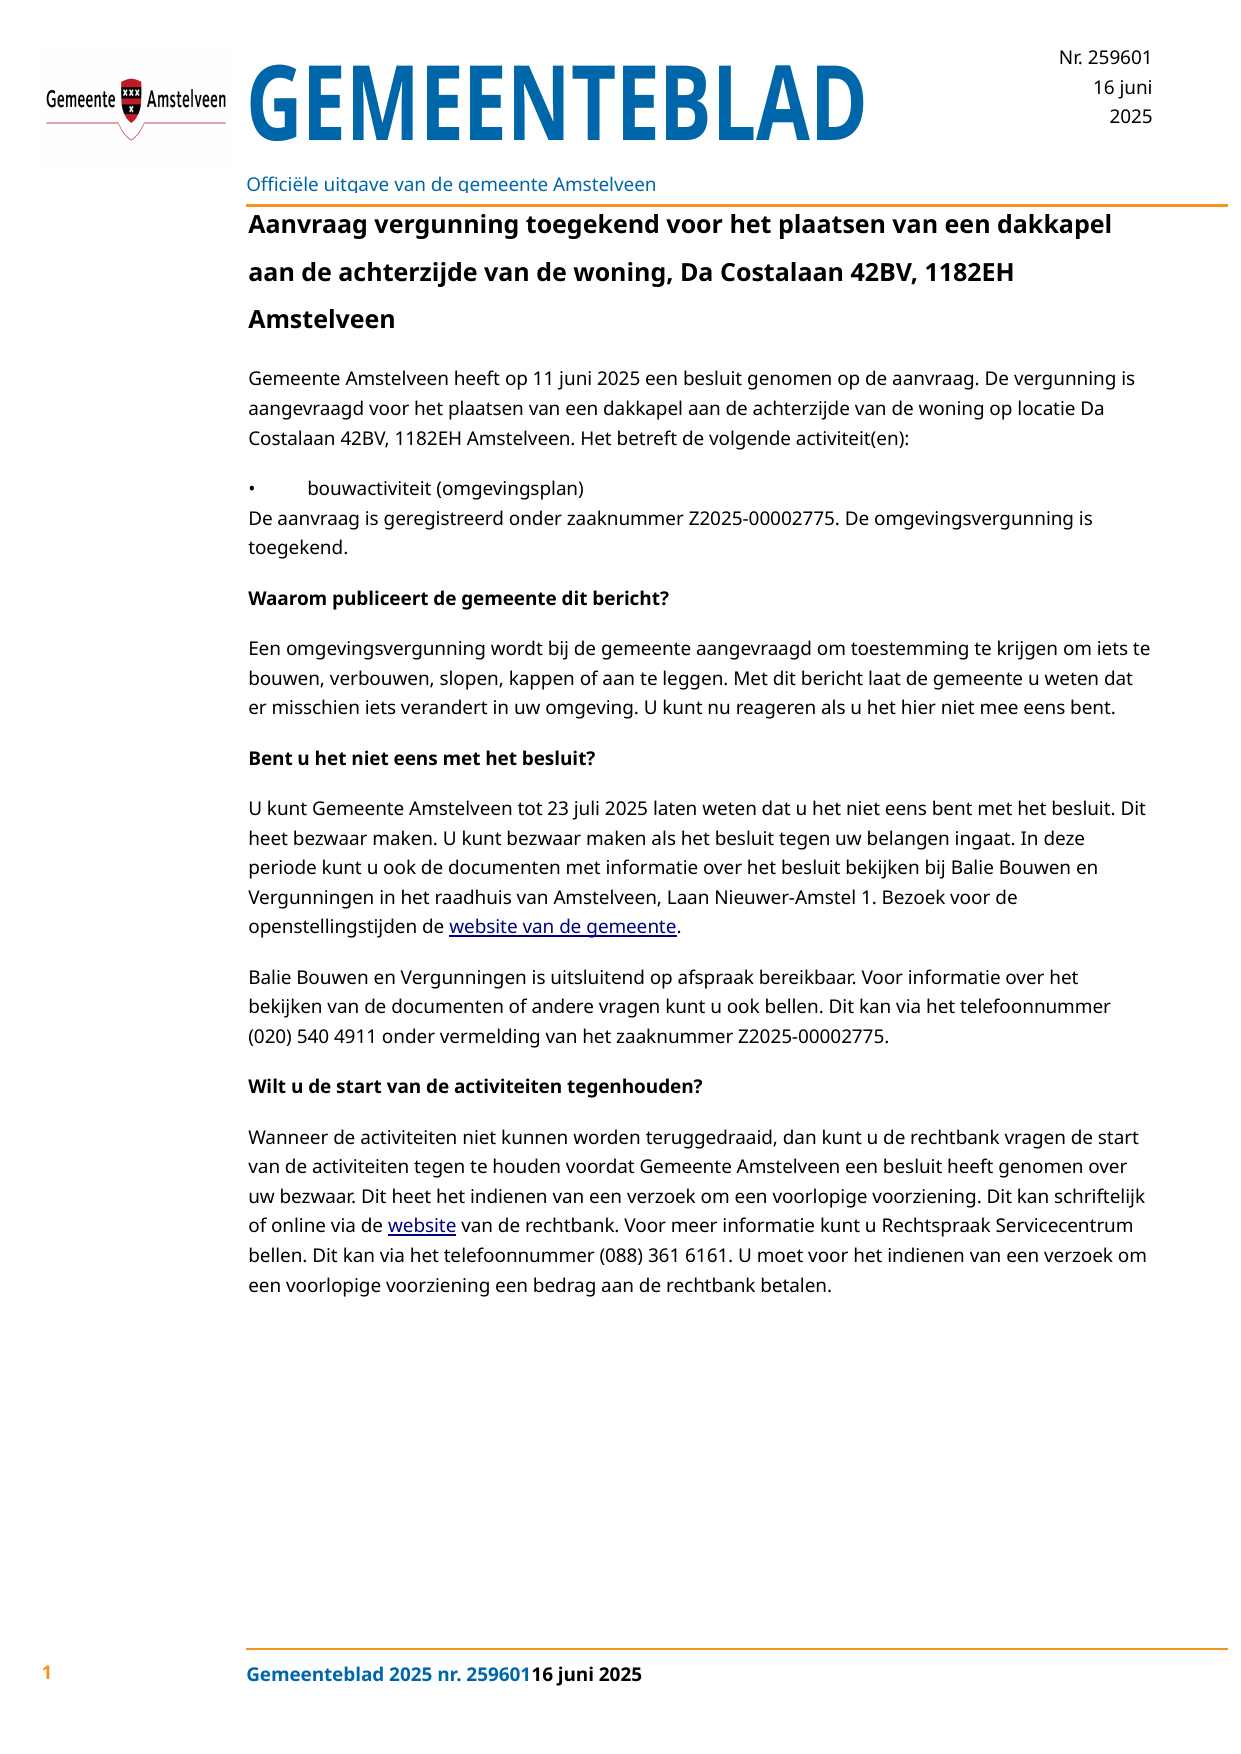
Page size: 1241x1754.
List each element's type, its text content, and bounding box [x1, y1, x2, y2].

text Bent u het niet eens met het besluit? [248, 745, 1152, 770]
text De aanvraag is geregistreerd onder zaaknummer Z2025-00002775. De omgevingsvergunning is toegekend. [248, 505, 1152, 560]
picture [41, 47, 231, 172]
text Balie Bouwen en Vergunningen is uitsluitend op afspraak bereikbaar. Voor informatie over het bekijken van de documenten of andere vragen kunt u ook bellen. Dit kan via het telefoonnummer (020) 540 4911 onder vermelding van het zaaknummer Z2025-00002775. [248, 964, 1152, 1049]
text Wanneer de activiteiten niet kunnen worden teruggedraaid, dan kunt u de rechtbank vragen de start van de activiteiten tegen te houden voordat Gemeente Amstelveen een besluit heeft genomen over uw bezwaar. Dit heet het indienen van een verzoek om een voorlopige voorziening. Dit kan schriftelijk of online via de website van de rechtbank. Voor meer informatie kunt u Rechtspraak Servicecentrum bellen. Dit kan via het telefoonnummer (088) 361 6161. U moet voor het indienen van een verzoek om een voorlopige voorziening een bedrag aan de rechtbank betalen. [248, 1124, 1152, 1297]
text Waarom publiceert de gemeente dit bericht? [248, 585, 1152, 610]
list bouwactiviteit (omgevingsplan) [248, 475, 1152, 501]
text U kunt Gemeente Amstelveen tot 23 juli 2025 laten weten dat u het niet eens bent met het besluit. Dit heet bezwaar maken. U kunt bezwaar maken als het besluit tegen uw belangen ingaat. In deze periode kunt u ook de documenten met informatie over het besluit bekijken bij Balie Bouwen en Vergunningen in het raadhuis van Amstelveen, Laan Nieuwer-Amstel 1. Bezoek voor de openstellingstijden de website van de gemeente. [248, 795, 1152, 939]
text Gemeente Amstelveen heeft op 11 juni 2025 een besluit genomen op de aanvraag. De vergunning is aangevraagd voor het plaatsen van een dakkapel aan de achterzijde van de woning op locatie Da Costalaan 42BV, 1182EH Amstelveen. Het betreft de volgende activiteit(en): [248, 366, 1152, 450]
text Aanvraag vergunning toegekend voor het plaatsen van een dakkapel aan de achterzijde van de woning, Da Costalaan 42BV, 1182EH Amstelveen [248, 207, 1152, 336]
text Wilt u de start van de activiteiten tegenhouden? [248, 1073, 1152, 1099]
text Een omgevingsvergunning wordt bij de gemeente aangevraagd om toestemming te krijgen om iets te bouwen, verbouwen, slopen, kappen of aan te leggen. Met dit bericht laat de gemeente u weten dat er misschien iets verandert in uw omgeving. U kunt nu reageren als u het hier niet mee eens bent. [248, 635, 1152, 720]
